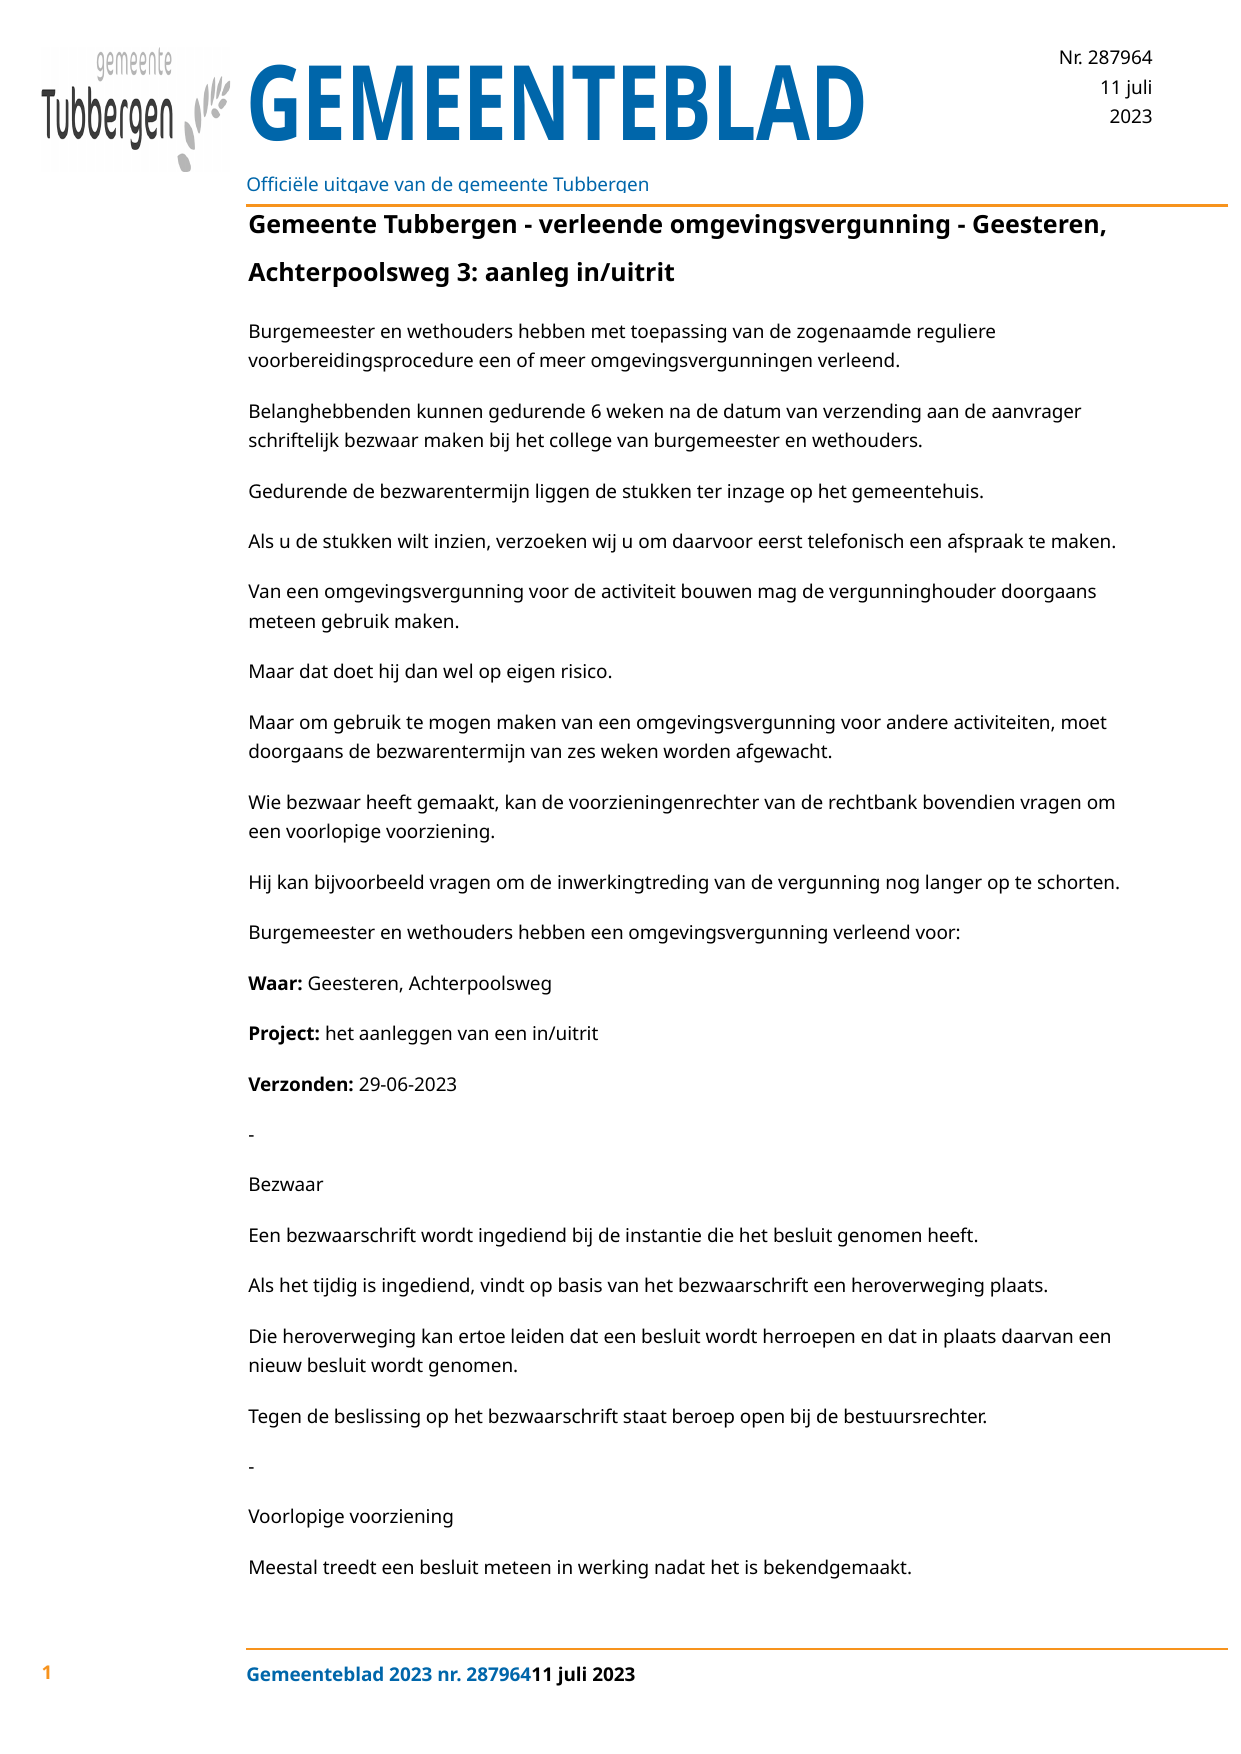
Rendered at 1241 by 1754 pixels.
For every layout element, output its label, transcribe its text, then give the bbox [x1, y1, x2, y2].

text Tegen de beslissing op het bezwaarschrift staat beroep open bij de bestuursrechter. [248, 1403, 1152, 1429]
text - [248, 1121, 1152, 1147]
picture [41, 47, 231, 172]
text Die heroverweging kan ertoe leiden dat een besluit wordt herroepen en dat in plaats daarvan een nieuw besluit wordt genomen. [248, 1323, 1152, 1378]
text Project: het aanleggen van een in/uitrit [248, 1020, 1152, 1046]
text Hij kan bijvoorbeeld vragen om de inwerkingtreding van de vergunning nog langer op te schorten. [248, 869, 1152, 895]
text Verzonden: 29-06-2023 [248, 1071, 1152, 1097]
text Wie bezwaar heeft gemaakt, kan de voorzieningenrechter van de rechtbank bovendien vragen om een voorlopige voorziening. [248, 789, 1152, 844]
text Waar: Geesteren, Achterpoolsweg [248, 970, 1152, 996]
text Bezwaar [248, 1172, 1152, 1197]
text Belanghebbenden kunnen gedurende 6 weken na de datum van verzending aan de aanvrager schriftelijk bezwaar maken bij het college van burgemeester en wethouders. [248, 398, 1152, 453]
text Als u de stukken wilt inzien, verzoeken wij u om daarvoor eerst telefonisch een afspraak te maken. [248, 528, 1152, 554]
text Van een omgevingsvergunning voor de activiteit bouwen mag de vergunninghouder doorgaans meteen gebruik maken. [248, 579, 1152, 634]
text Als het tijdig is ingediend, vindt op basis van het bezwaarschrift een heroverweging plaats. [248, 1272, 1152, 1298]
text Maar om gebruik te mogen maken van een omgevingsvergunning voor andere activiteiten, moet doorgaans de bezwarentermijn van zes weken worden afgewacht. [248, 709, 1152, 764]
text Maar dat doet hij dan wel op eigen risico. [248, 659, 1152, 684]
text - [248, 1453, 1152, 1479]
text Voorlopige voorziening [248, 1504, 1152, 1529]
text Gedurende de bezwarentermijn liggen de stukken ter inzage op het gemeentehuis. [248, 478, 1152, 504]
text Burgemeester en wethouders hebben een omgevingsvergunning verleend voor: [248, 919, 1152, 945]
text Meestal treedt een besluit meteen in werking nadat het is bekendgemaakt. [248, 1554, 1152, 1580]
text Burgemeester en wethouders hebben met toepassing van de zogenaamde reguliere voorbereidingsprocedure een of meer omgevingsvergunningen verleend. [248, 318, 1152, 373]
text Een bezwaarschrift wordt ingediend bij de instantie die het besluit genomen heeft. [248, 1222, 1152, 1248]
text Gemeente Tubbergen - verleende omgevingsvergunning - Geesteren, Achterpoolsweg 3: aanleg in/uitrit [248, 207, 1152, 288]
